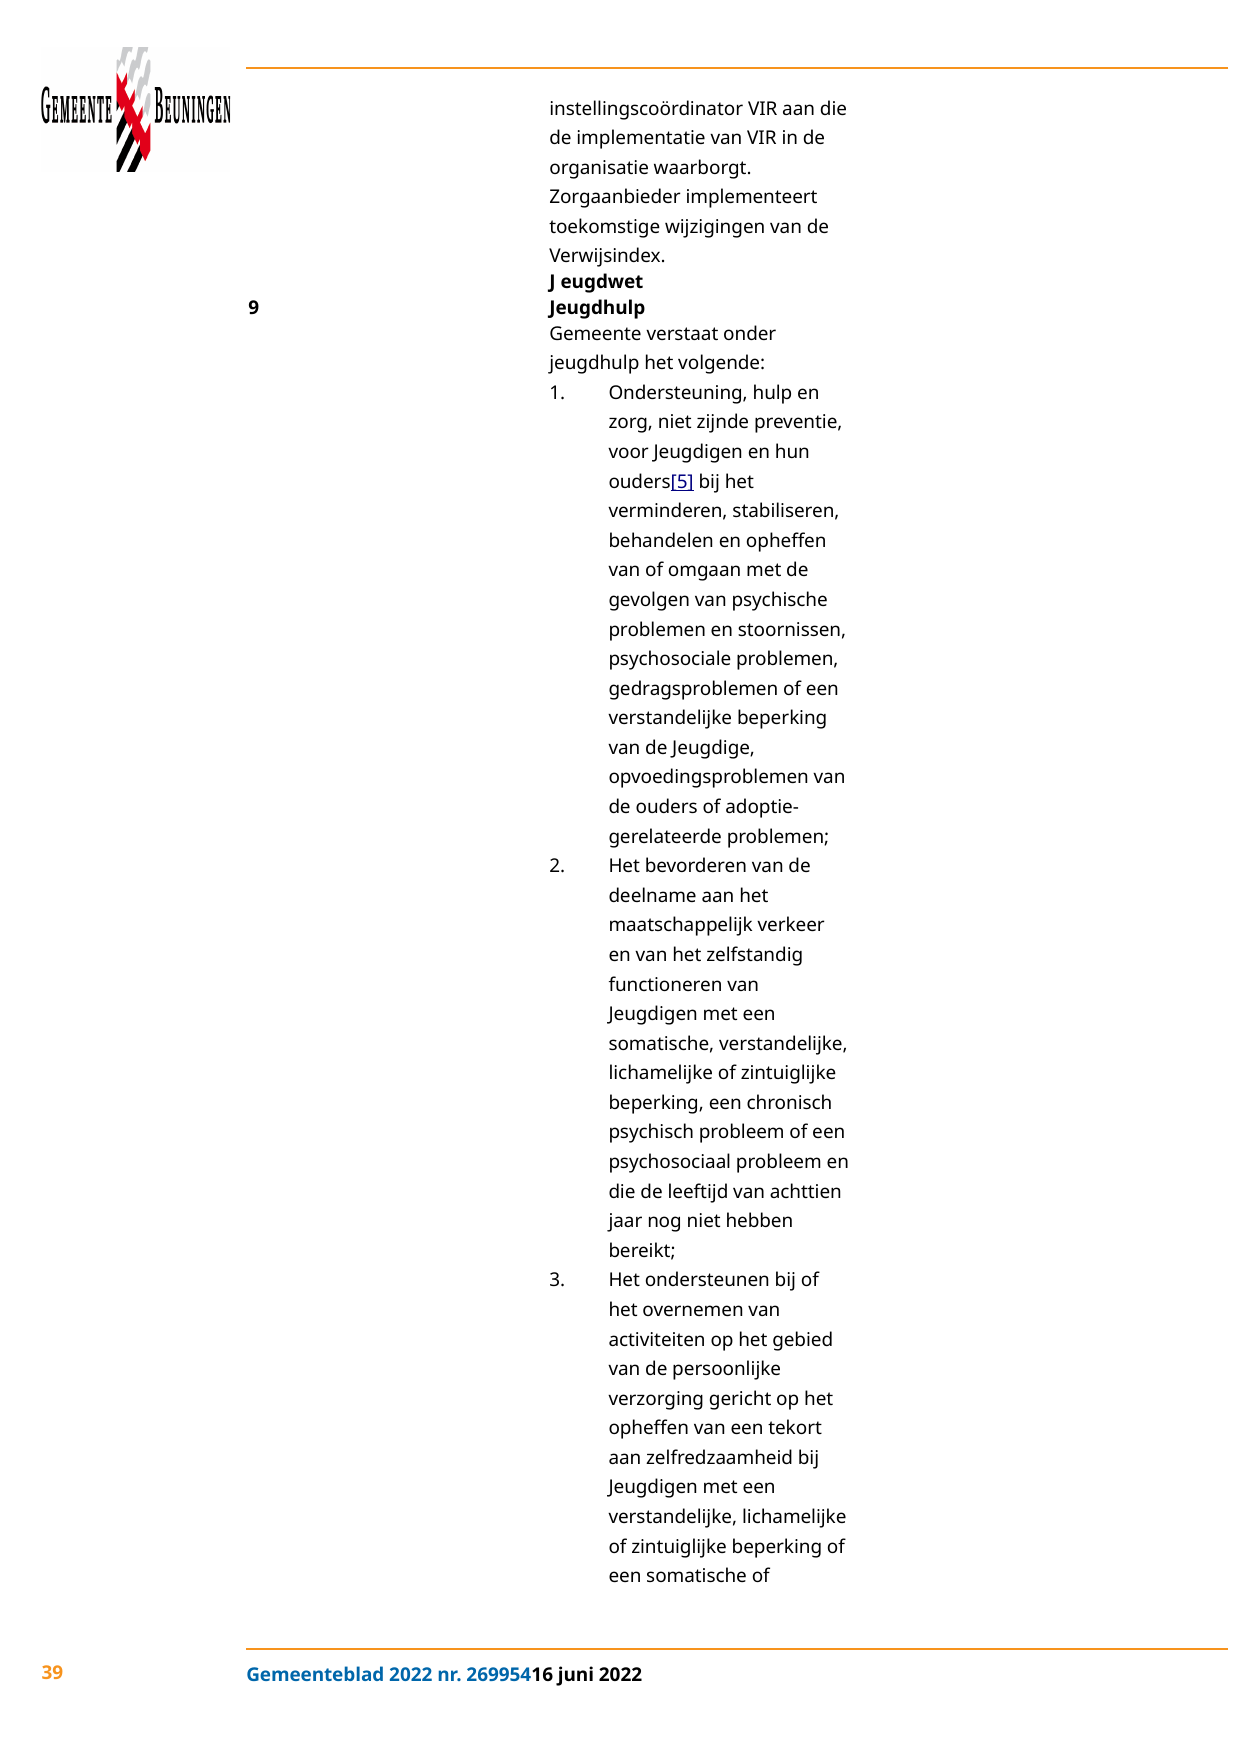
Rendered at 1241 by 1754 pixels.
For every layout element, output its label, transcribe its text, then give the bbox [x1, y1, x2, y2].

table_cell [248, 320, 549, 1588]
table_cell [850, 294, 1152, 320]
picture [41, 47, 231, 172]
table_cell [850, 320, 1152, 1588]
table_cell Jeugdhulp [549, 294, 850, 320]
table_cell [850, 95, 1152, 268]
table_cell [248, 269, 549, 294]
table_cell instellingscoördinator VIR aan die de implementatie van VIR in de organisatie waarborgt. Zorgaanbieder implementeert toekomstige wijzigingen van de Verwijsindex. [549, 95, 850, 268]
table_cell Gemeente verstaat onder jeugdhulp het volgende: Ondersteuning, hulp en zorg, niet zijnde preventie, voor Jeugdigen en hun ouders[5] bij het verminderen, stabiliseren, behandelen en opheffen van of omgaan met de gevolgen van psychische problemen en stoornissen, psychosociale problemen, gedragsproblemen of een verstandelijke beperking van de Jeugdige, opvoedingsproblemen van de ouders of adoptie-gerelateerde problemen; Het bevorderen van de deelname aan het maatschappelijk verkeer en van het zelfstandig functioneren van Jeugdigen met een somatische, verstandelijke, lichamelijke of zintuiglijke beperking, een chronisch psychisch probleem of een psychosociaal probleem en die de leeftijd van achttien jaar nog niet hebben bereikt; Het ondersteunen bij of het overnemen van activiteiten op het gebied van de persoonlijke verzorging gericht op het opheffen van een tekort aan zelfredzaamheid bij Jeugdigen met een verstandelijke, lichamelijke of zintuiglijke beperking of een somatische of [549, 320, 850, 1588]
table_cell J eugdwet [549, 269, 850, 294]
table_cell 9 [248, 294, 549, 320]
table_cell [850, 269, 1152, 294]
table_cell [248, 95, 549, 268]
